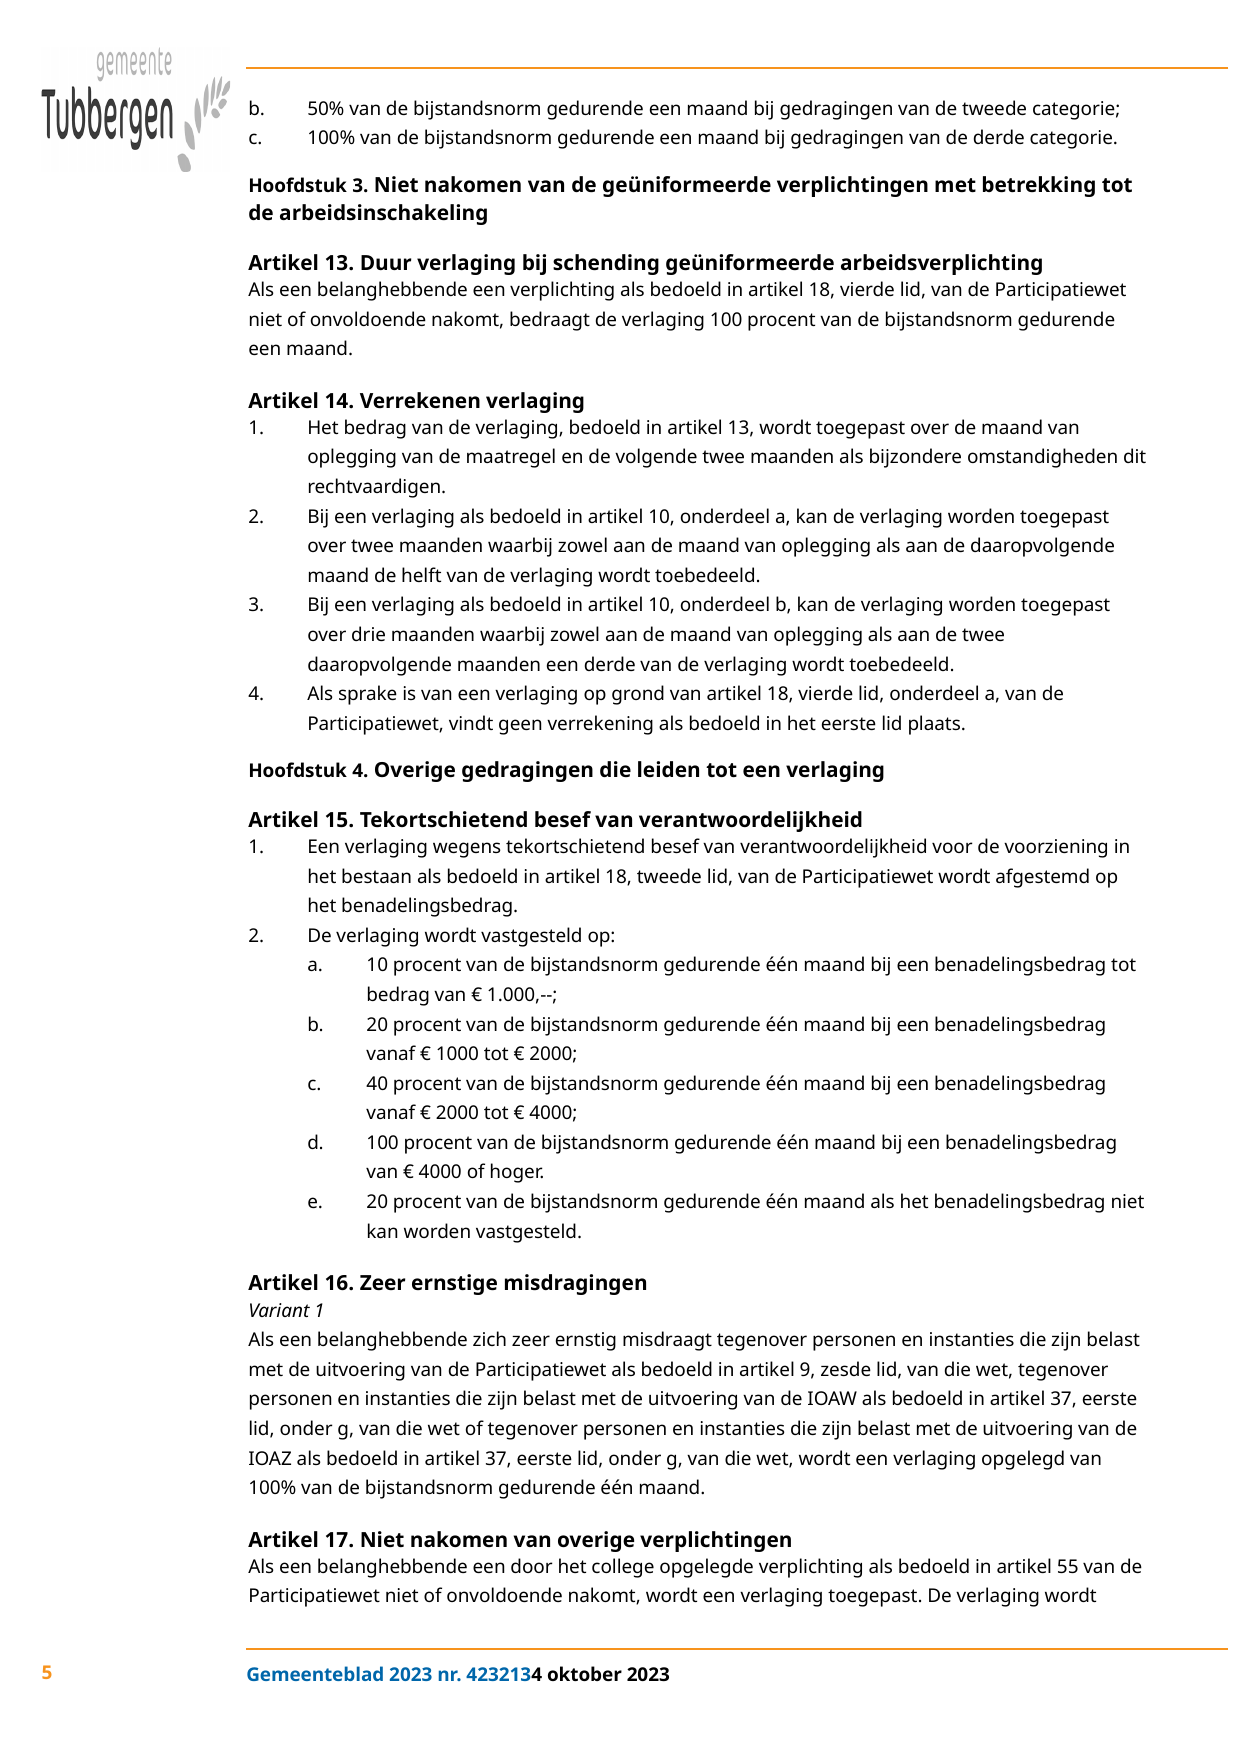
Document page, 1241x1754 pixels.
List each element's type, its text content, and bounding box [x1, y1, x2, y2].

text Artikel 17. Niet nakomen van overige verplichtingen [248, 1525, 1152, 1553]
text Als een belanghebbende zich zeer ernstig misdraagt tegenover personen en instanties die zijn belast met de uitvoering van de Participatiewet als bedoeld in artikel 9, zesde lid, van die wet, tegenover personen en instanties die zijn belast met de uitvoering van de IOAW als bedoeld in artikel 37, eerste lid, onder g, van die wet of tegenover personen en instanties die zijn belast met de uitvoering van de IOAZ als bedoeld in artikel 37, eerste lid, onder g, van die wet, wordt een verlaging opgelegd van 100% van de bijstandsnorm gedurende één maand. [248, 1326, 1152, 1500]
list 100% van de bijstandsnorm gedurende een maand bij gedragingen van de derde categorie. [248, 124, 1152, 150]
list 50% van de bijstandsnorm gedurende een maand bij gedragingen van de tweede categorie; [248, 95, 1152, 121]
text Als een belanghebbende een door het college opgelegde verplichting als bedoeld in artikel 55 van de Participatiewet niet of onvoldoende nakomt, wordt een verlaging toegepast. De verlaging wordt [248, 1553, 1152, 1608]
text Als een belanghebbende een verplichting als bedoeld in artikel 18, vierde lid, van de Participatiewet niet of onvoldoende nakomt, bedraagt de verlaging 100 procent van de bijstandsnorm gedurende een maand. [248, 276, 1152, 361]
list Bij een verlaging als bedoeld in artikel 10, onderdeel a, kan de verlaging worden toegepast over twee maanden waarbij zowel aan de maand van oplegging als aan de daaropvolgende maand de helft van de verlaging wordt toebedeeld. [248, 503, 1152, 588]
text Hoofdstuk 4. Overige gedragingen die leiden tot een verlaging [248, 756, 1152, 784]
list De verlaging wordt vastgesteld op: [248, 922, 1152, 948]
text Artikel 13. Duur verlaging bij schending geüniformeerde arbeidsverplichting [248, 248, 1152, 276]
list Als sprake is van een verlaging op grond van artikel 18, vierde lid, onderdeel a, van de Participatiewet, vindt geen verrekening als bedoeld in het eerste lid plaats. [248, 680, 1152, 736]
list Bij een verlaging als bedoeld in artikel 10, onderdeel b, kan de verlaging worden toegepast over drie maanden waarbij zowel aan de maand van oplegging als aan de twee daaropvolgende maanden een derde van de verlaging wordt toebedeeld. [248, 592, 1152, 677]
text Hoofdstuk 3. Niet nakomen van de geüniformeerde verplichtingen met betrekking tot de arbeidsinschakeling [248, 170, 1152, 227]
text Artikel 16. Zeer ernstige misdragingen [248, 1268, 1152, 1297]
text Artikel 14. Verrekenen verlaging [248, 386, 1152, 414]
picture [41, 47, 231, 172]
list 20 procent van de bijstandsnorm gedurende één maand als het benadelingsbedrag niet kan worden vastgesteld. [307, 1188, 1152, 1244]
list 40 procent van de bijstandsnorm gedurende één maand bij een benadelingsbedrag vanaf € 2000 tot € 4000; [307, 1070, 1152, 1125]
text Variant 1 [248, 1297, 1152, 1322]
list 10 procent van de bijstandsnorm gedurende één maand bij een benadelingsbedrag tot bedrag van € 1.000,--; [307, 952, 1152, 1007]
list 20 procent van de bijstandsnorm gedurende één maand bij een benadelingsbedrag vanaf € 1000 tot € 2000; [307, 1011, 1152, 1066]
list Een verlaging wegens tekortschietend besef van verantwoordelijkheid voor de voorziening in het bestaan als bedoeld in artikel 18, tweede lid, van de Participatiewet wordt afgestemd op het benadelingsbedrag. [248, 833, 1152, 918]
list 100 procent van de bijstandsnorm gedurende één maand bij een benadelingsbedrag van € 4000 of hoger. [307, 1129, 1152, 1184]
list Het bedrag van de verlaging, bedoeld in artikel 13, wordt toegepast over de maand van oplegging van de maatregel en de volgende twee maanden als bijzondere omstandigheden dit rechtvaardigen. [248, 414, 1152, 499]
text Artikel 15. Tekortschietend besef van verantwoordelijkheid [248, 805, 1152, 833]
